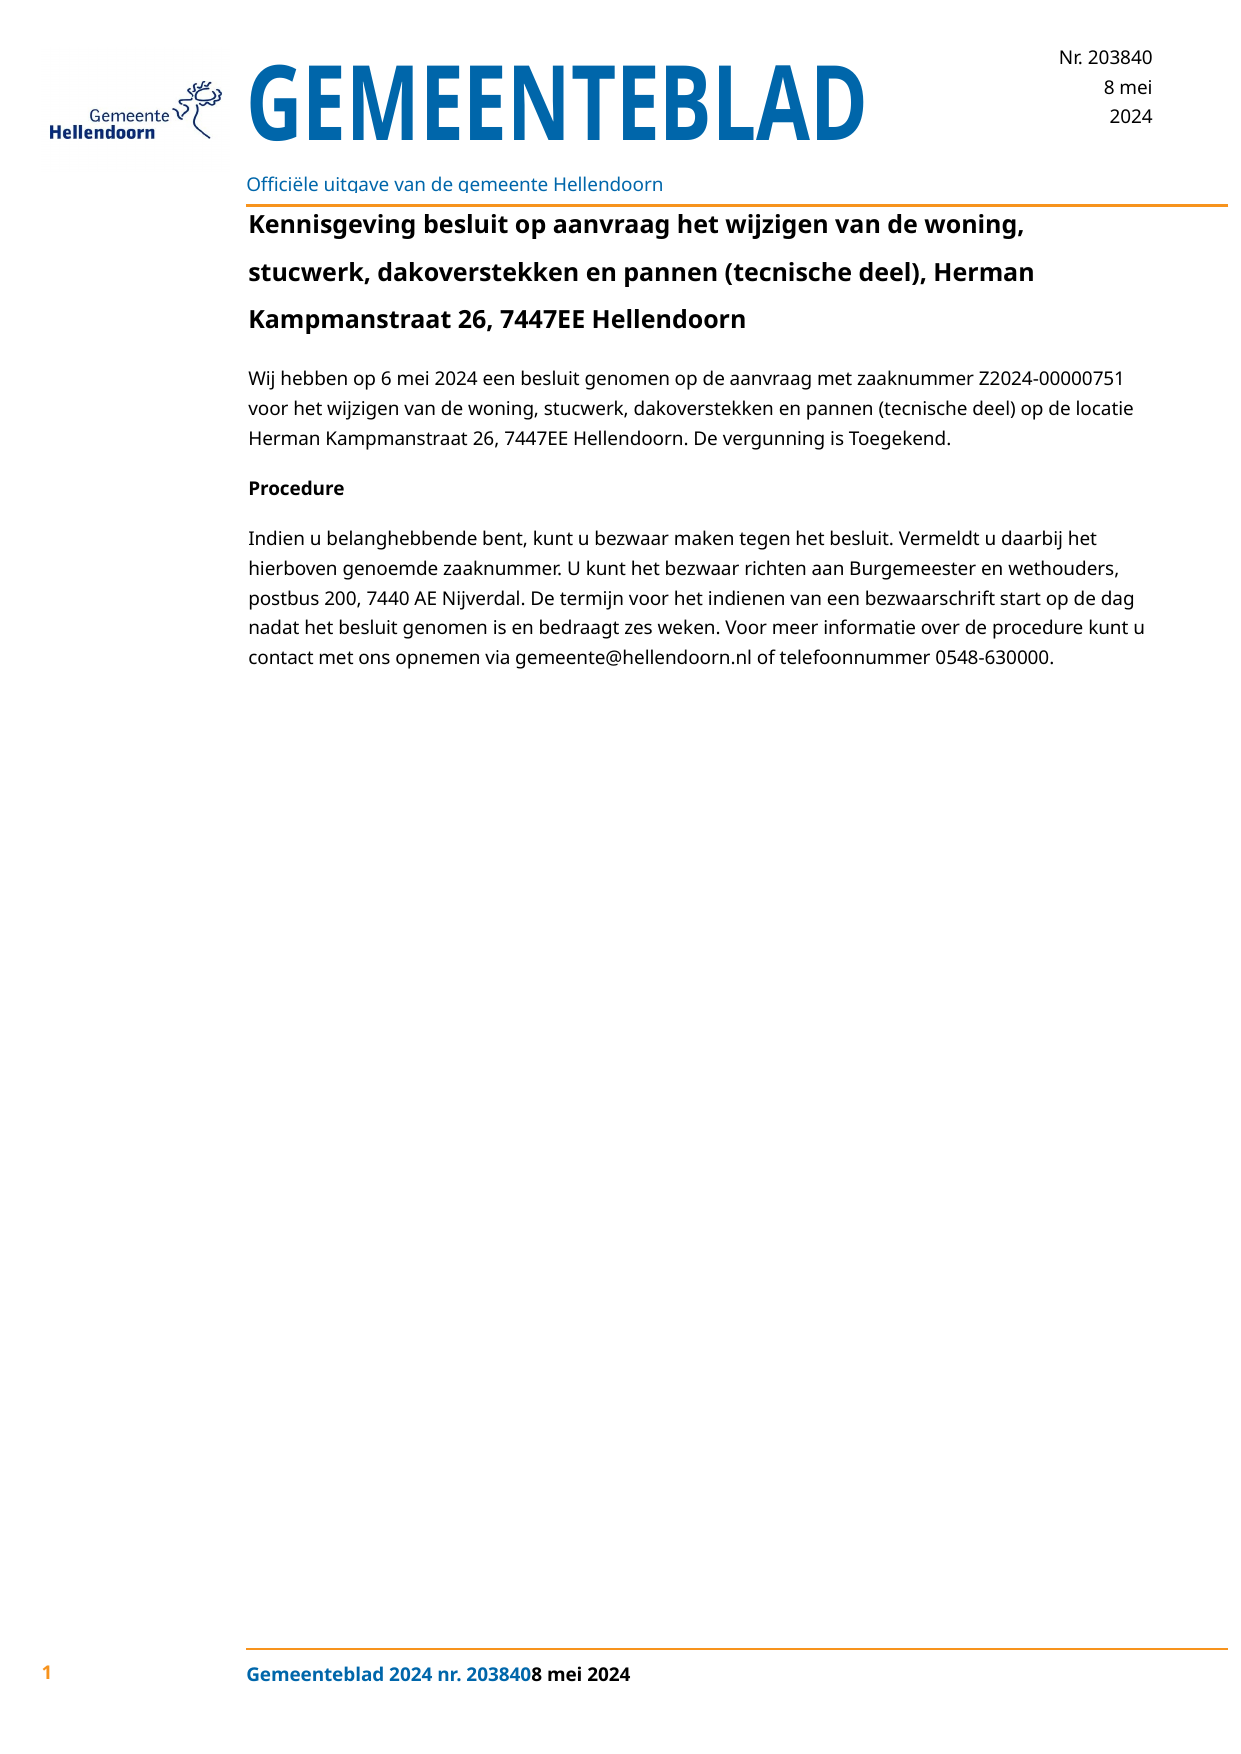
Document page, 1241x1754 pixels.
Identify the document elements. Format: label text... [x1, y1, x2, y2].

text Wij hebben op 6 mei 2024 een besluit genomen op de aanvraag met zaaknummer Z2024-00000751 voor het wijzigen van de woning, stucwerk, dakoverstekken en pannen (tecnische deel) op de locatie Herman Kampmanstraat 26, 7447EE Hellendoorn. De vergunning is Toegekend. [248, 366, 1152, 450]
text Procedure [248, 475, 1152, 501]
picture [41, 47, 231, 172]
text Indien u belanghebbende bent, kunt u bezwaar maken tegen het besluit. Vermeldt u daarbij het hierboven genoemde zaaknummer. U kunt het bezwaar richten aan Burgemeester en wethouders, postbus 200, 7440 AE Nijverdal. De termijn voor het indienen van een bezwaarschrift start op de dag nadat het besluit genomen is en bedraagt zes weken. Voor meer informatie over de procedure kunt u contact met ons opnemen via gemeente@hellendoorn.nl of telefoonnummer 0548-630000. [248, 526, 1152, 669]
text Kennisgeving besluit op aanvraag het wijzigen van de woning, stucwerk, dakoverstekken en pannen (tecnische deel), Herman Kampmanstraat 26, 7447EE Hellendoorn [248, 207, 1152, 336]
